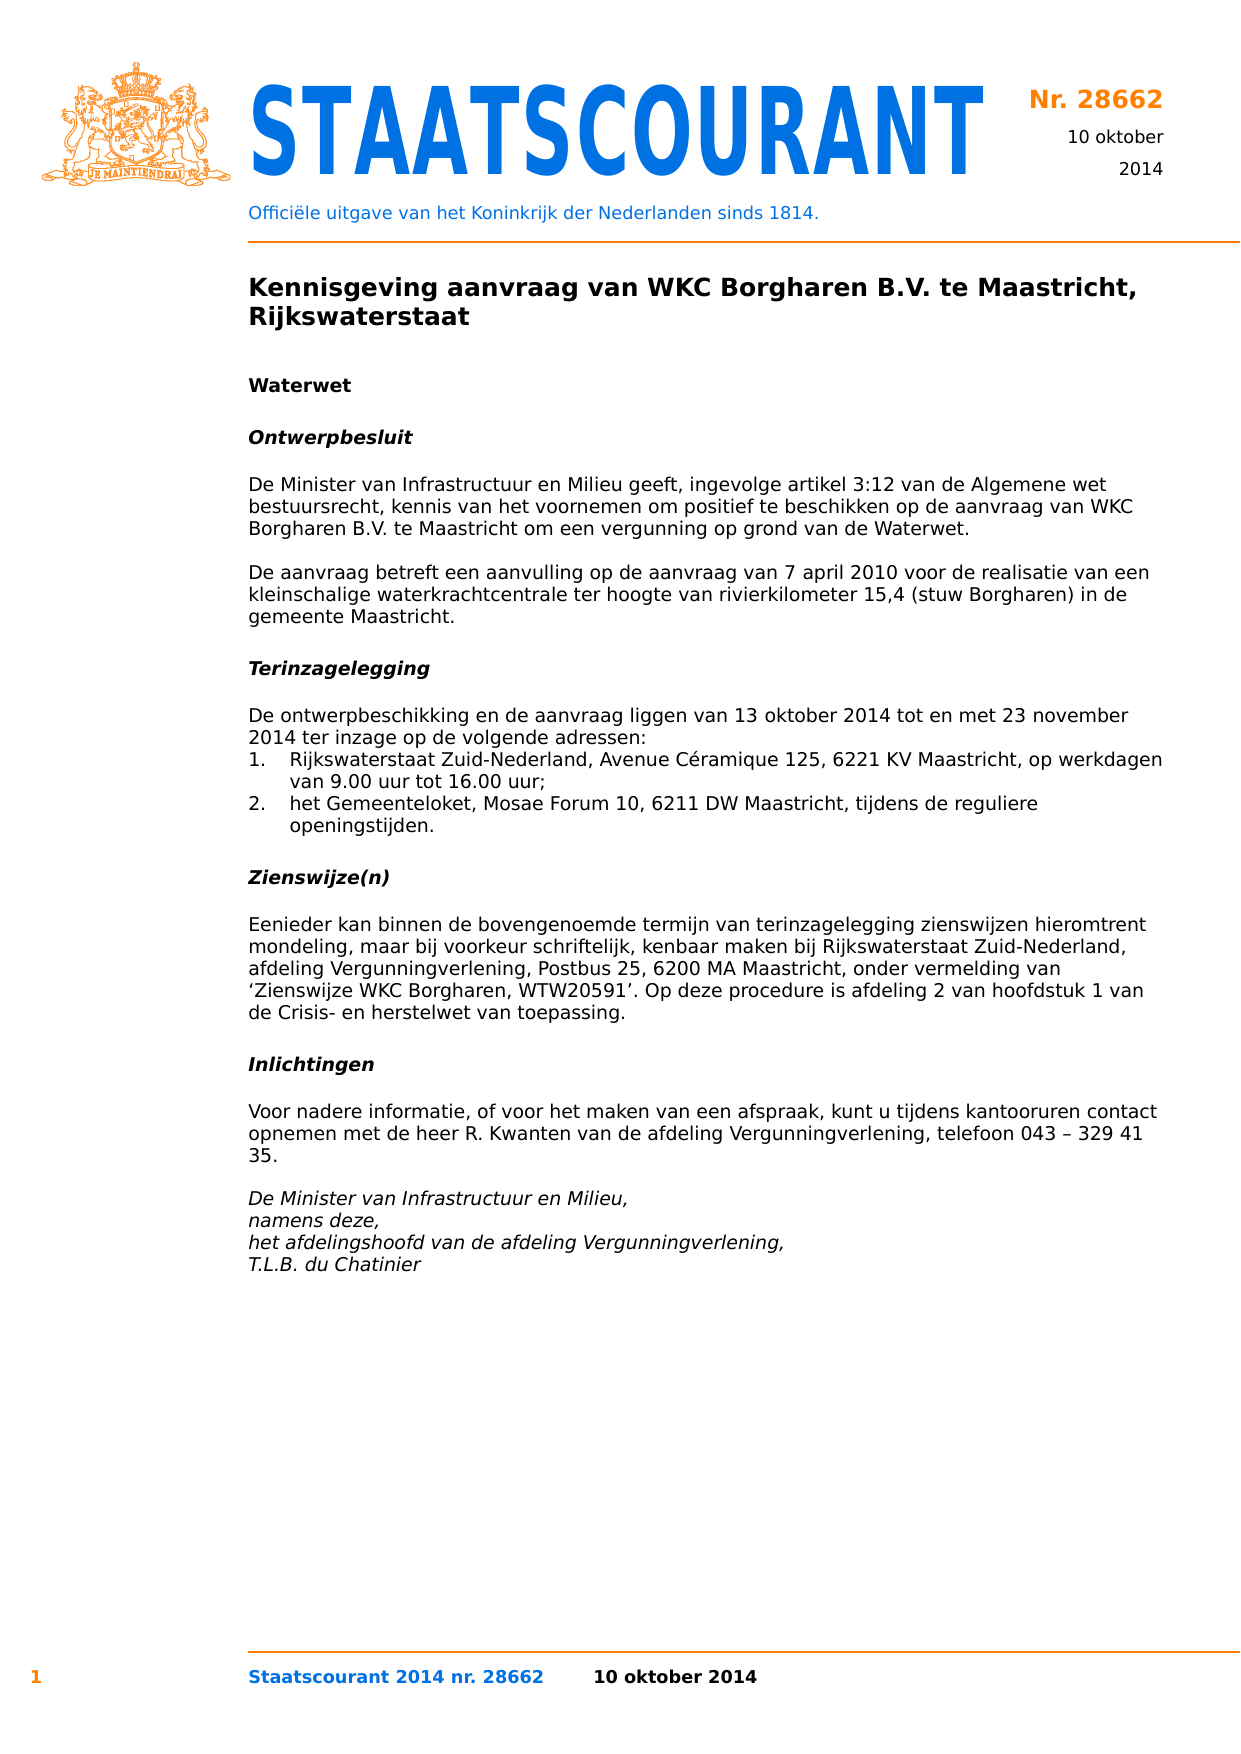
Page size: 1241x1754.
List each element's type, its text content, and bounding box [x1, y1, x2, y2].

text 2. het Gemeenteloket, Mosae Forum 10, 6211 DW Maastricht, tijdens de reguliere openingstijden. [248, 793, 1163, 837]
text Voor nadere informatie, of voor het maken van een afspraak, kunt u tijdens kantooruren contact opnemen met de heer R. Kwanten van de afdeling Vergunningverlening, telefoon 043 – 329 41 35. [248, 1101, 1163, 1166]
table_header Nr. 28662 [998, 62, 1240, 121]
subtitle Terinzagelegging [248, 658, 1163, 680]
text De ontwerpbeschikking en de aanvraag liggen van 13 oktober 2014 tot en met 23 november 2014 ter inzage op de volgende adressen: [248, 705, 1163, 749]
table_header STAATSCOURANT [248, 62, 998, 203]
text De Minister van Infrastructuur en Milieu geeft, ingevolge artikel 3:12 van de Algemene wet bestuursrecht, kennis van het voornemen om positief te beschikken op de aanvraag van WKC Borgharen B.V. te Maastricht om een vergunning op grond van de Waterwet. [248, 474, 1163, 540]
text 1. Rijkswaterstaat Zuid-Nederland, Avenue Céramique 125, 6221 KV Maastricht, op werkdagen van 9.00 uur tot 16.00 uur; [248, 749, 1163, 793]
subtitle Ontwerpbesluit [248, 427, 1163, 449]
picture [41, 62, 231, 186]
table_cell 2014 [998, 153, 1240, 203]
table_header [25, 62, 248, 241]
text De Minister van Infrastructuur en Milieu, namens deze, het afdelingshoofd van de afdeling Vergunningverlening, T.L.B. du Chatinier [248, 1188, 1163, 1276]
text De aanvraag betreft een aanvulling op de aanvraag van 7 april 2010 voor de realisatie van een kleinschalige waterkrachtcentrale ter hoogte van rivierkilometer 15,4 (stuw Borgharen) in de gemeente Maastricht. [248, 562, 1163, 628]
table_cell Officiële uitgave van het Koninkrijk der Nederlanden sinds 1814. [248, 203, 1240, 241]
subtitle Inlichtingen [248, 1053, 1163, 1076]
subtitle Kennisgeving aanvraag van WKC Borgharen B.V. te Maastricht, Rijkswaterstaat [248, 273, 1163, 331]
text Eenieder kan binnen de bovengenoemde termijn van terinzagelegging zienswijzen hieromtrent mondeling, maar bij voorkeur schriftelijk, kenbaar maken bij Rijkswaterstaat Zuid-Nederland, afdeling Vergunningverlening, Postbus 25, 6200 MA Maastricht, onder vermelding van ‘Zienswijze WKC Borgharen, WTW20591’. Op deze procedure is afdeling 2 van hoofdstuk 1 van de Crisis- en herstelwet van toepassing. [248, 914, 1163, 1023]
subtitle Waterwet [248, 375, 1163, 397]
subtitle Zienswijze(n) [248, 867, 1163, 889]
table_cell 10 oktober [998, 121, 1240, 153]
